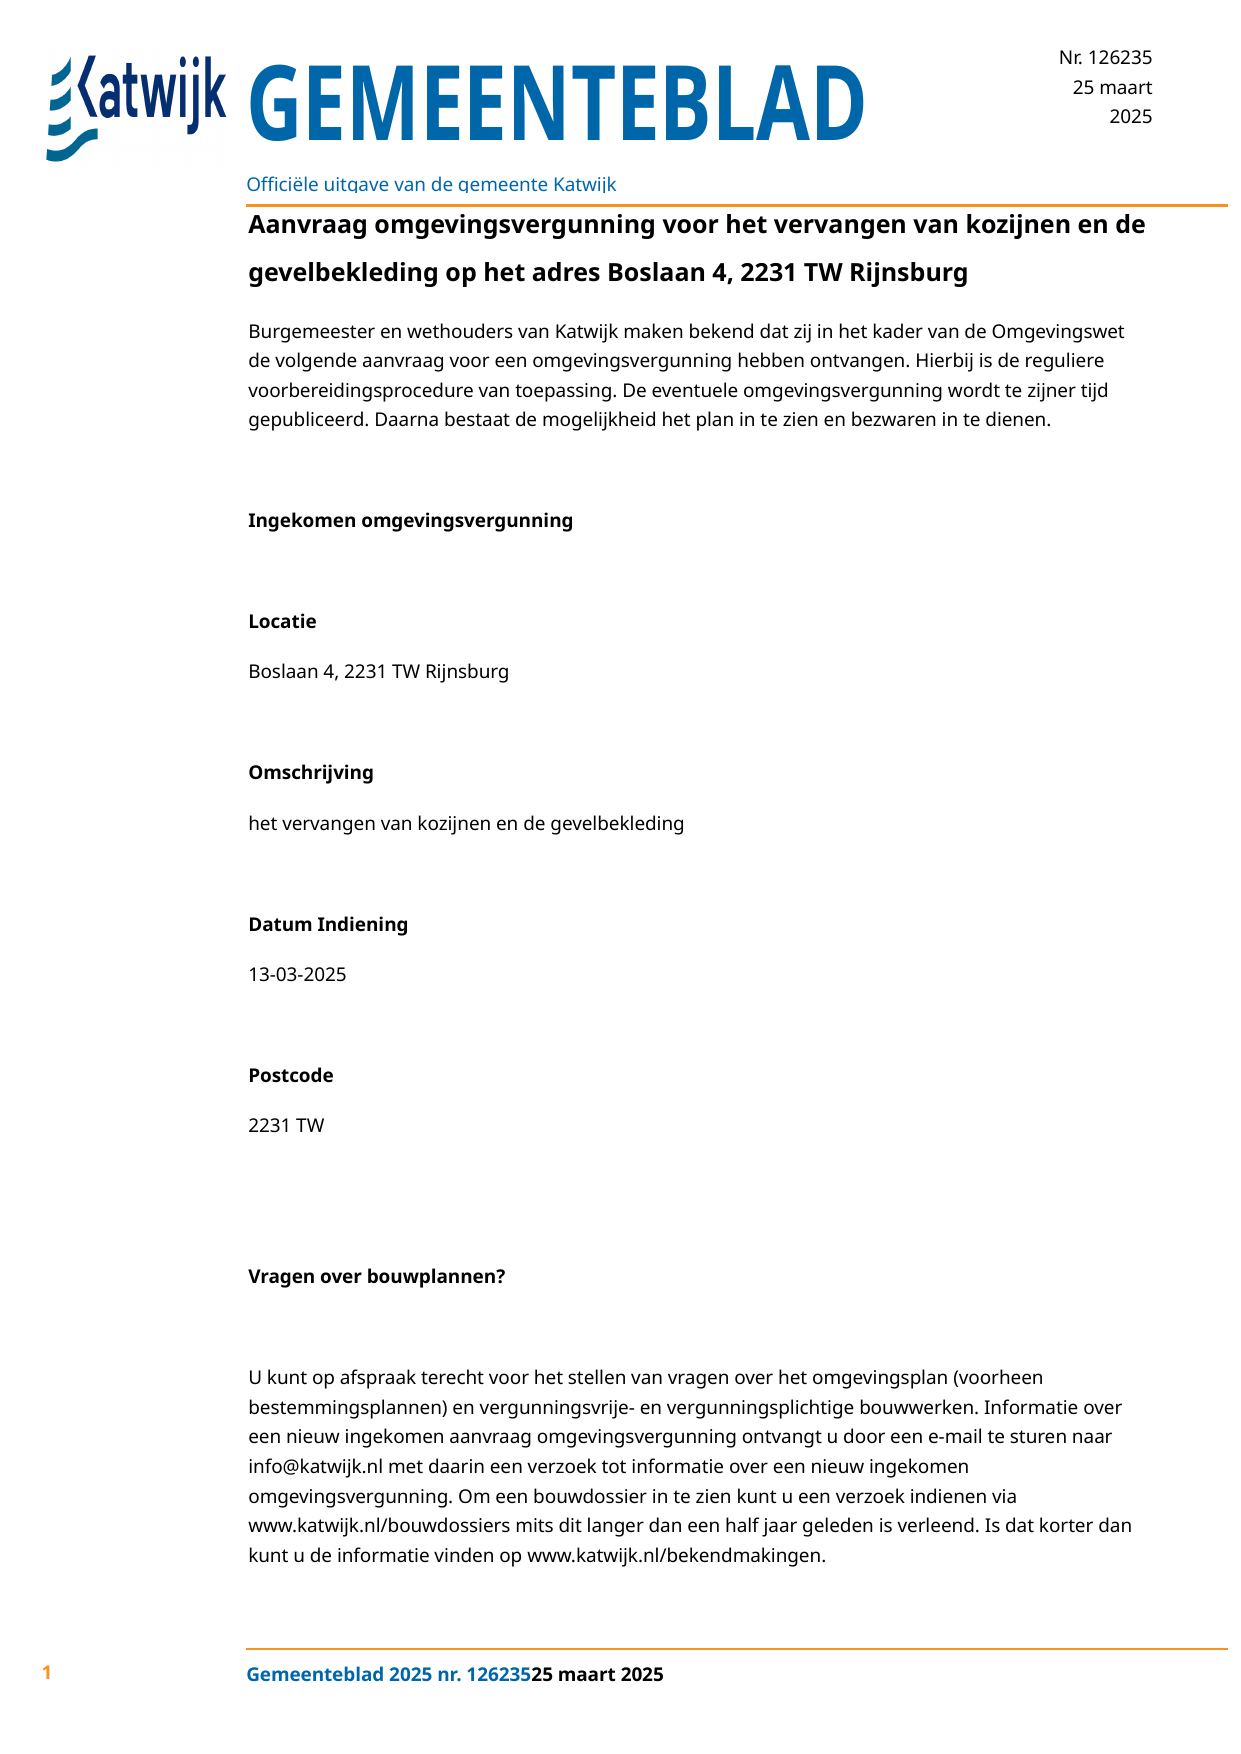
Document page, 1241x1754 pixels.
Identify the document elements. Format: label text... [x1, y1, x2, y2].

text Datum Indiening [248, 911, 1152, 937]
text Omschrijving [248, 759, 1152, 785]
text Vragen over bouwplannen? [248, 1264, 1152, 1289]
text Boslaan 4, 2231 TW Rijnsburg [248, 659, 1152, 684]
text 2231 TW [248, 1112, 1152, 1138]
text het vervangen van kozijnen en de gevelbekleding [248, 810, 1152, 836]
picture [41, 47, 231, 172]
text U kunt op afspraak terecht voor het stellen van vragen over het omgevingsplan (voorheen bestemmingsplannen) en vergunningsvrije- en vergunningsplichtige bouwwerken. Informatie over een nieuw ingekomen aanvraag omgevingsvergunning ontvangt u door een e-mail te sturen naar info@katwijk.nl met daarin een verzoek tot informatie over een nieuw ingekomen omgevingsvergunning. Om een bouwdossier in te zien kunt u een verzoek indienen via www.katwijk.nl/bouwdossiers mits dit langer dan een half jaar geleden is verleend. Is dat korter dan kunt u de informatie vinden op www.katwijk.nl/bekendmakingen. [248, 1364, 1152, 1568]
text Aanvraag omgevingsvergunning voor het vervangen van kozijnen en de gevelbekleding op het adres Boslaan 4, 2231 TW Rijnsburg [248, 207, 1152, 288]
text Locatie [248, 608, 1152, 634]
text 13-03-2025 [248, 961, 1152, 987]
text Burgemeester en wethouders van Katwijk maken bekend dat zij in het kader van de Omgevingswet de volgende aanvraag voor een omgevingsvergunning hebben ontvangen. Hierbij is de reguliere voorbereidingsprocedure van toepassing. De eventuele omgevingsvergunning wordt te zijner tijd gepubliceerd. Daarna bestaat de mogelijkheid het plan in te zien en bezwaren in te dienen. [248, 318, 1152, 432]
text Postcode [248, 1062, 1152, 1088]
text Ingekomen omgevingsvergunning [248, 507, 1152, 533]
